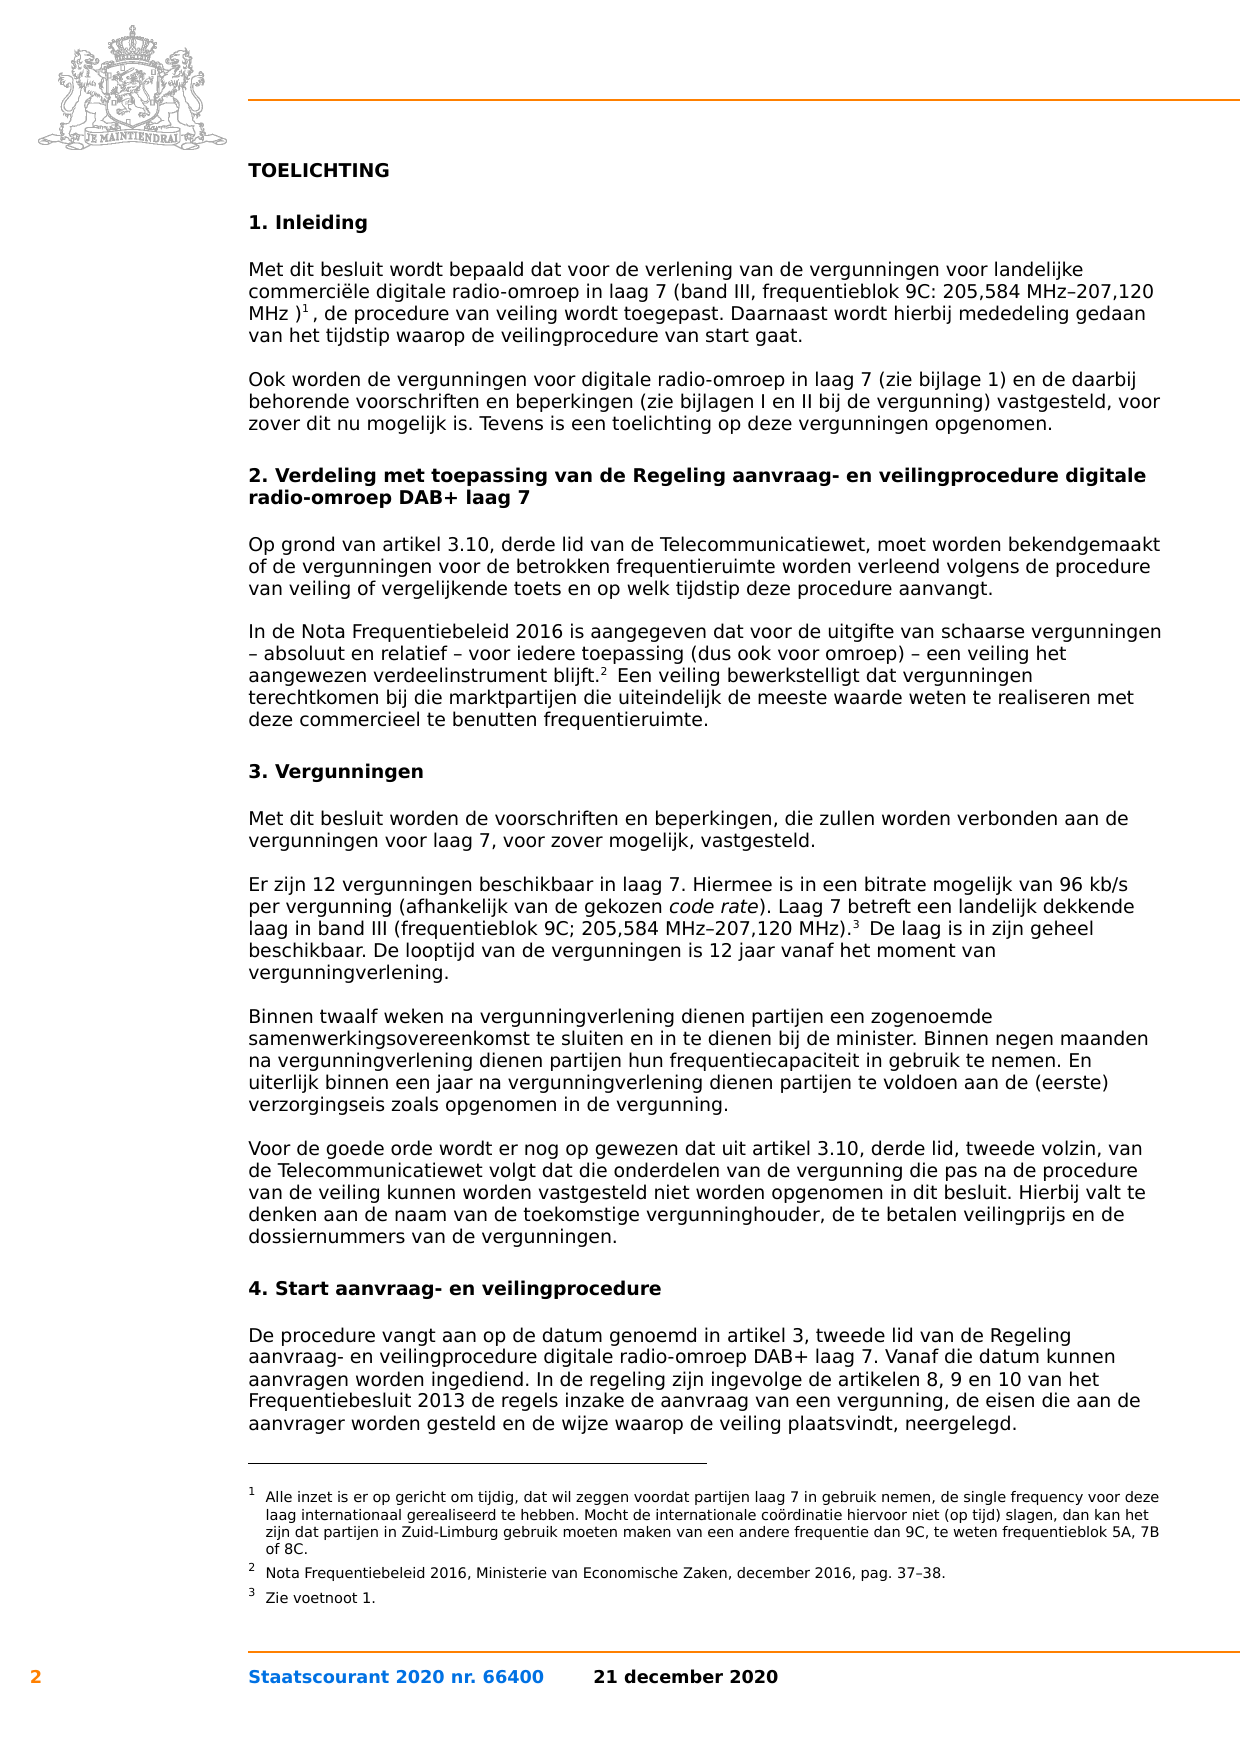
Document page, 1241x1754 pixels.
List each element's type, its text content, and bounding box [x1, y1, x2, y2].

text Binnen twaalf weken na vergunningverlening dienen partijen een zogenoemde samenwerkingsovereenkomst te sluiten en in te dienen bij de minister. Binnen negen maanden na vergunningverlening dienen partijen hun frequentiecapaciteit in gebruik te nemen. En uiterlijk binnen een jaar na vergunningverlening dienen partijen te voldoen aan de (eerste) verzorgingseis zoals opgenomen in de vergunning. [248, 1006, 1163, 1116]
text Nota Frequentiebeleid 2016, Ministerie van Economische Zaken, december 2016, pag. 37–38. [248, 1561, 1163, 1583]
text Alle inzet is er op gericht om tijdig, dat wil zeggen voordat partijen laag 7 in gebruik nemen, de single frequency voor deze laag internationaal gerealiseerd te hebben. Mocht de internationale coördinatie hiervoor niet (op tijd) slagen, dan kan het zijn dat partijen in Zuid-Limburg gebruik moeten maken van een andere frequentie dan 9C, te weten frequentieblok 5A, 7B of 8C. [248, 1485, 1163, 1558]
text Ook worden de vergunningen voor digitale radio-omroep in laag 7 (zie bijlage 1) en de daarbij behorende voorschriften en beperkingen (zie bijlagen I en II bij de vergunning) vastgesteld, voor zover dit nu mogelijk is. Tevens is een toelichting op deze vergunningen opgenomen. [248, 369, 1163, 434]
picture [38, 25, 227, 150]
text Zie voetnoot 1. [248, 1586, 1163, 1608]
text Voor de goede orde wordt er nog op gewezen dat uit artikel 3.10, derde lid, tweede volzin, van de Telecommunicatiewet volgt dat die onderdelen van de vergunning die pas na de procedure van de veiling kunnen worden vastgesteld niet worden opgenomen in dit besluit. Hierbij valt te denken aan de naam van de toekomstige vergunninghouder, de te betalen veilingprijs en de dossiernummers van de vergunningen. [248, 1138, 1163, 1247]
text Op grond van artikel 3.10, derde lid van de Telecommunicatiewet, moet worden bekendgemaakt of de vergunningen voor de betrokken frequentieruimte worden verleend volgens de procedure van veiling of vergelijkende toets en op welk tijdstip deze procedure aanvangt. [248, 533, 1163, 599]
text Met dit besluit wordt bepaald dat voor de verlening van de vergunningen voor landelijke commerciële digitale radio-omroep in laag 7 (band III, frequentieblok 9C: 205,584 MHz–207,120 MHz ), de procedure van veiling wordt toegepast. Daarnaast wordt hierbij mededeling gedaan van het tijdstip waarop de veilingprocedure van start gaat. [248, 259, 1163, 347]
subtitle 1. Inleiding [248, 212, 1163, 234]
text Er zijn 12 vergunningen beschikbaar in laag 7. Hiermee is in een bitrate mogelijk van 96 kb/s per vergunning (afhankelijk van de gekozen code rate). Laag 7 betreft een landelijk dekkende laag in band III (frequentieblok 9C; 205,584 MHz–207,120 MHz). De laag is in zijn geheel beschikbaar. De looptijd van de vergunningen is 12 jaar vanaf het moment van vergunningverlening. [248, 874, 1163, 984]
subtitle 2. Verdeling met toepassing van de Regeling aanvraag- en veilingprocedure digitale radio-omroep DAB+ laag 7 [248, 464, 1163, 508]
subtitle TOELICHTING [248, 160, 1163, 182]
subtitle 3. Vergunningen [248, 761, 1163, 783]
text De procedure vangt aan op de datum genoemd in artikel 3, tweede lid van de Regeling aanvraag- en veilingprocedure digitale radio-omroep DAB+ laag 7. Vanaf die datum kunnen aanvragen worden ingediend. In de regeling zijn ingevolge de artikelen 8, 9 en 10 van het Frequentiebesluit 2013 de regels inzake de aanvraag van een vergunning, de eisen die aan de aanvrager worden gesteld en de wijze waarop de veiling plaatsvindt, neergelegd. [248, 1324, 1163, 1434]
text Met dit besluit worden de voorschriften en beperkingen, die zullen worden verbonden aan de vergunningen voor laag 7, voor zover mogelijk, vastgesteld. [248, 808, 1163, 852]
text In de Nota Frequentiebeleid 2016 is aangegeven dat voor de uitgifte van schaarse vergunningen – absoluut en relatief – voor iedere toepassing (dus ook voor omroep) – een veiling het aangewezen verdeelinstrument blijft. Een veiling bewerkstelligt dat vergunningen terechtkomen bij die marktpartijen die uiteindelijk de meeste waarde weten te realiseren met deze commercieel te benutten frequentieruimte. [248, 621, 1163, 731]
subtitle 4. Start aanvraag- en veilingprocedure [248, 1277, 1163, 1299]
